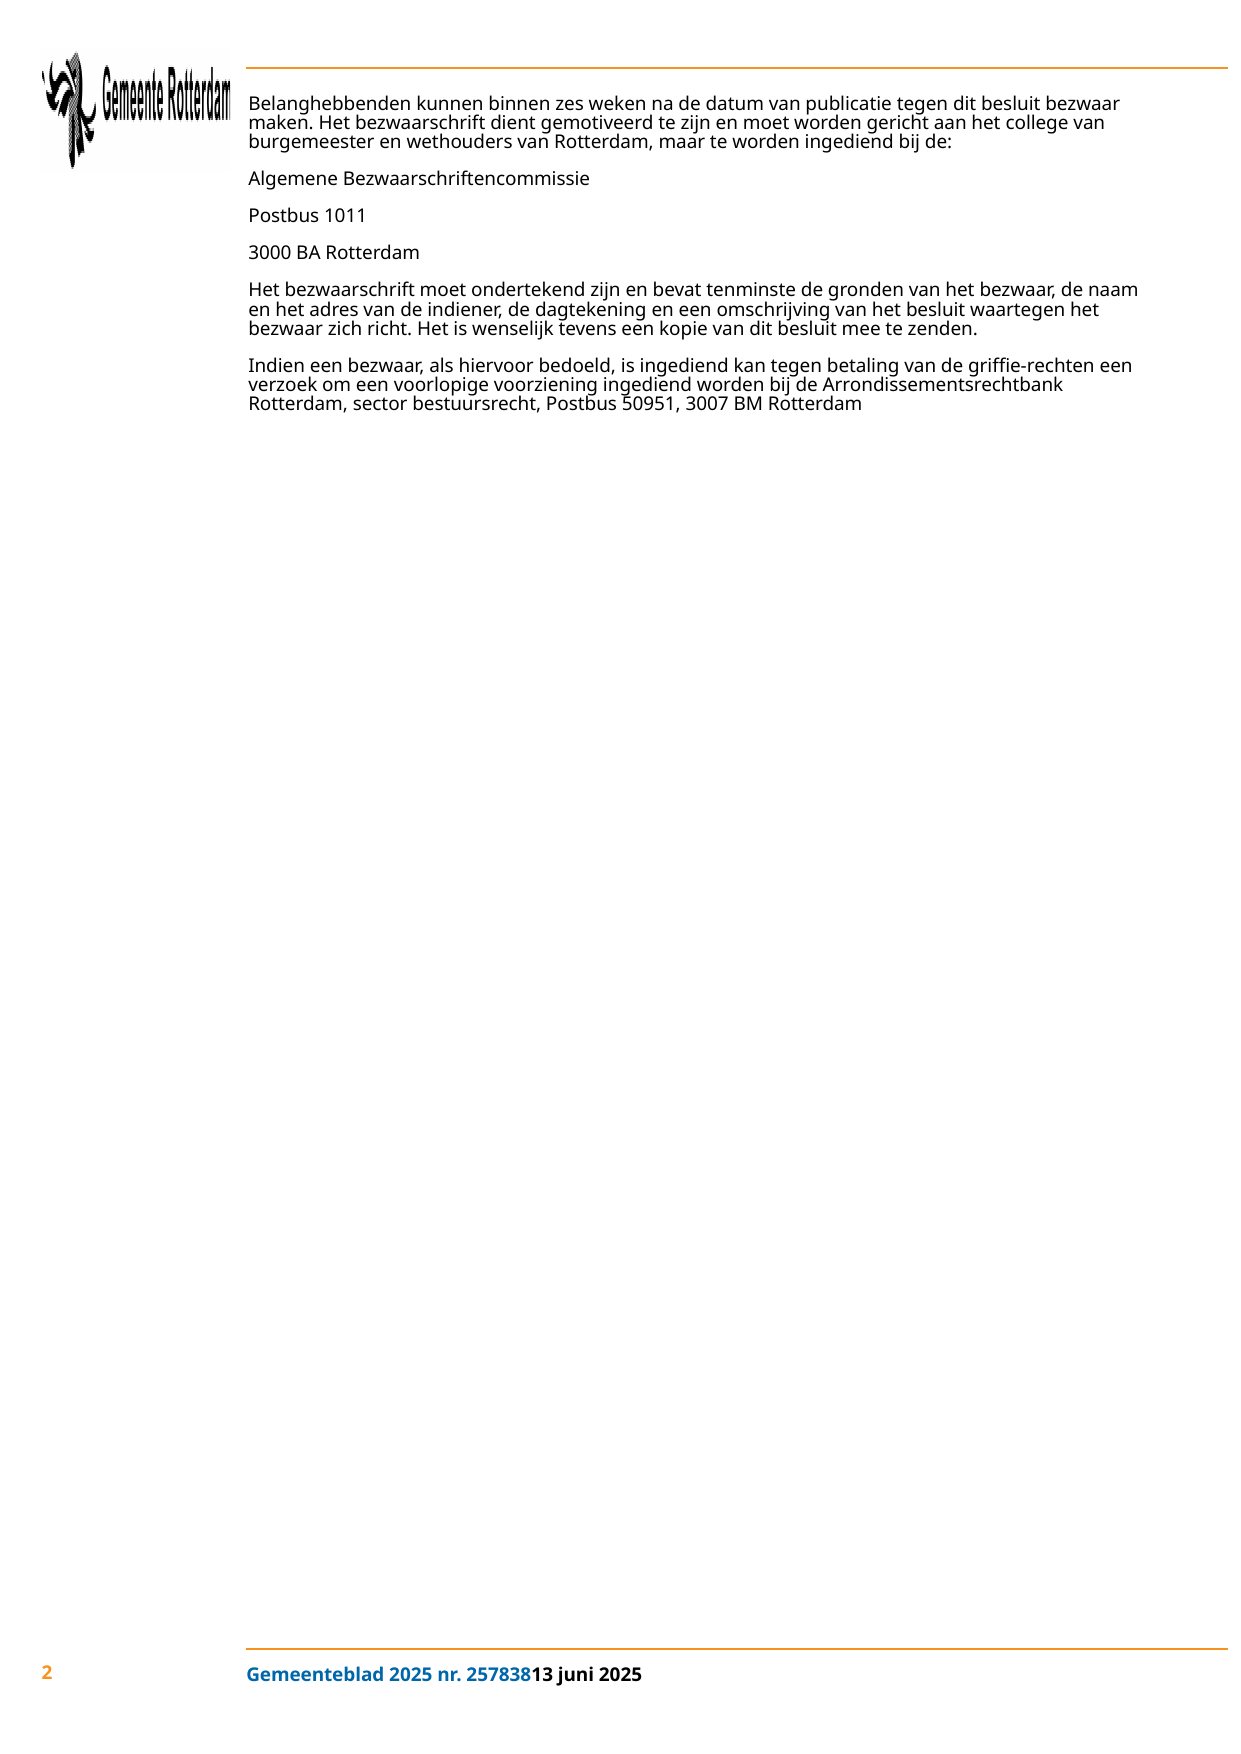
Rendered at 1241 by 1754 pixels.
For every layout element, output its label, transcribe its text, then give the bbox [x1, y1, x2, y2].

text 3000 BA Rotterdam [248, 244, 1152, 263]
text Postbus 1011 [248, 207, 1152, 227]
picture [41, 47, 231, 172]
text Het bezwaarschrift moet ondertekend zijn en bevat tenminste de gronden van het bezwaar, de naam en het adres van de indiener, de dagtekening en een omschrijving van het besluit waartegen het bezwaar zich richt. Het is wenselijk tevens een kopie van dit besluit mee te zenden. [248, 281, 1152, 339]
text Belanghebbenden kunnen binnen zes weken na de datum van publicatie tegen dit besluit bezwaar maken. Het bezwaarschrift dient gemotiveerd te zijn en moet worden gericht aan het college van burgemeester en wethouders van Rotterdam, maar te worden ingediend bij de: [248, 95, 1152, 153]
text Algemene Bezwaarschriftencommissie [248, 170, 1152, 189]
text Indien een bezwaar, als hiervoor bedoeld, is ingediend kan tegen betaling van de griffie-rechten een verzoek om een voorlopige voorziening ingediend worden bij de Arrondissementsrechtbank Rotterdam, sector bestuursrecht, Postbus 50951, 3007 BM Rotterdam [248, 357, 1152, 414]
